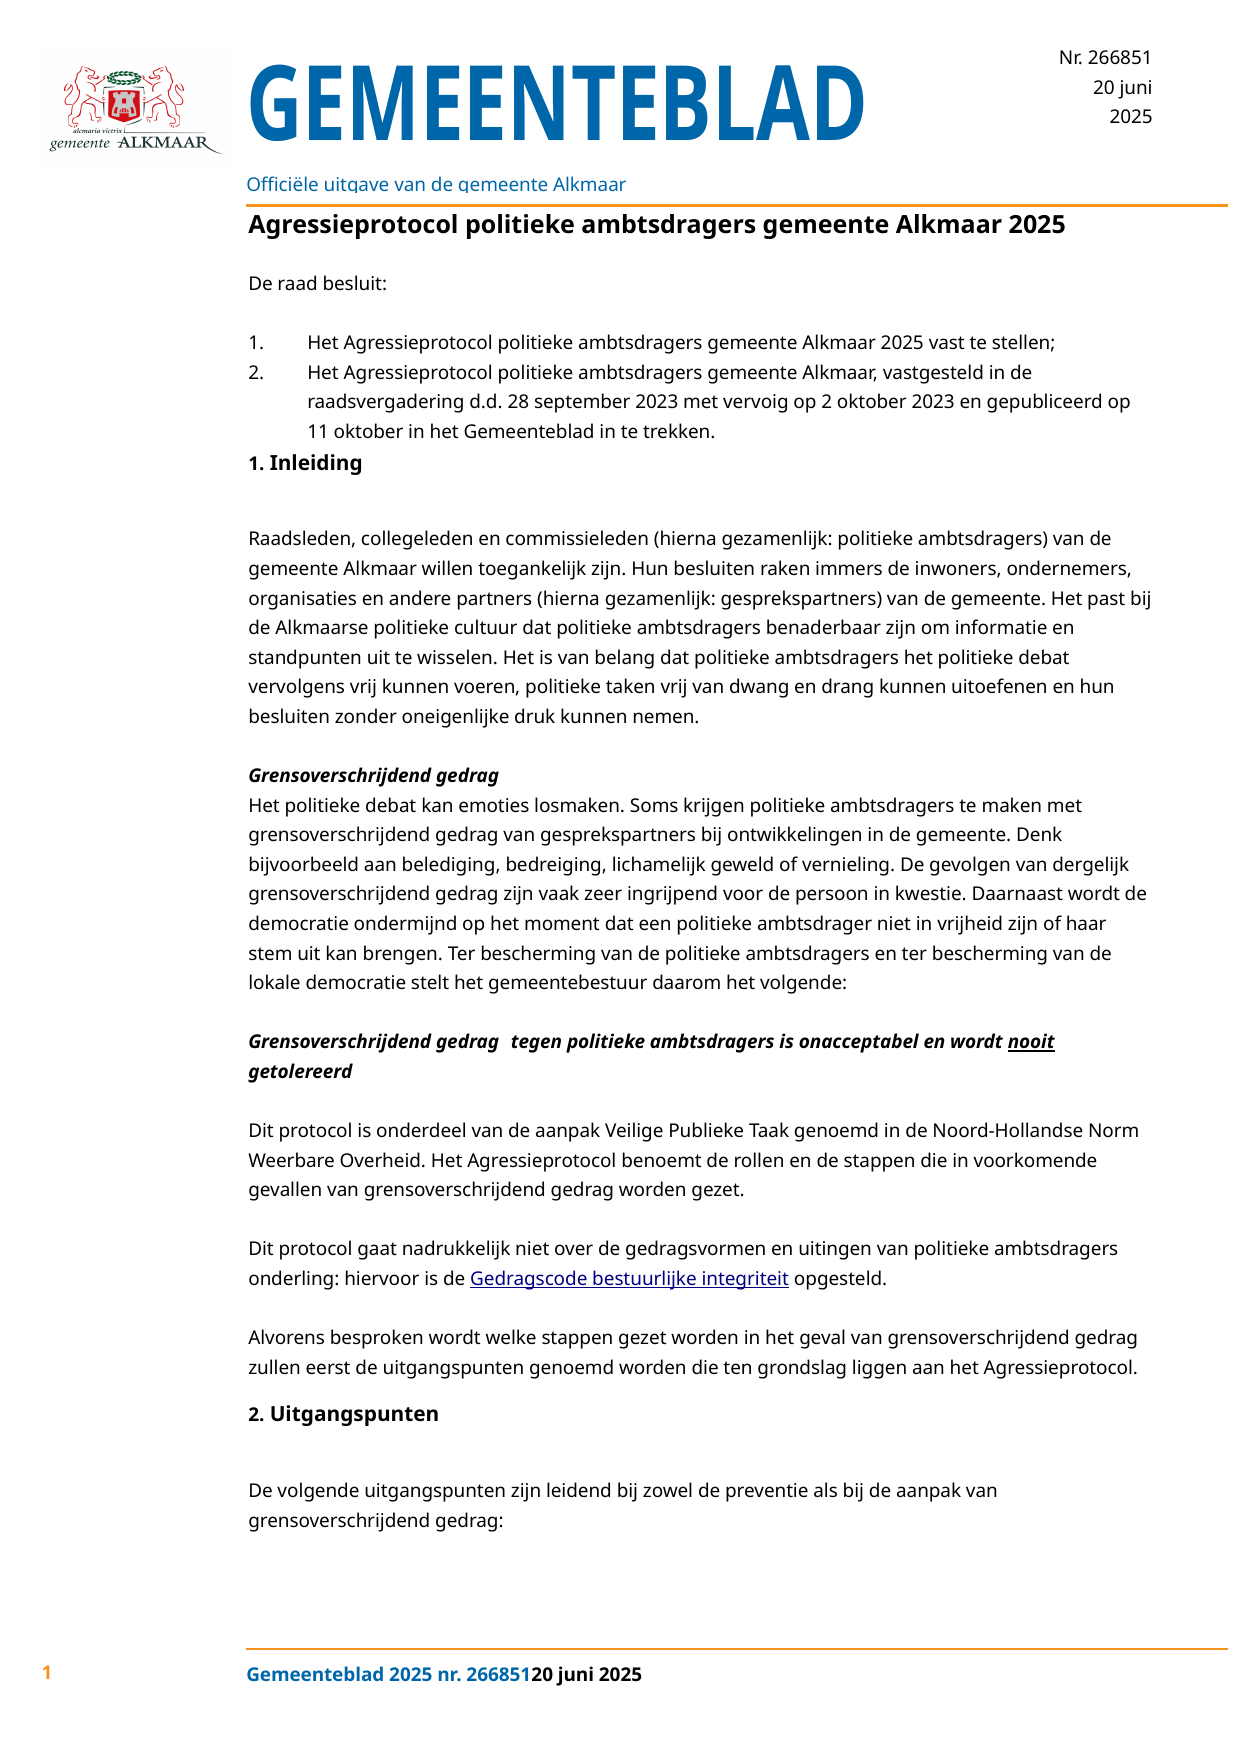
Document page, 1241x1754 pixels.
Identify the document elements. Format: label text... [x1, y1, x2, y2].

text De raad besluit: [248, 270, 1152, 296]
list Het Agressieprotocol politieke ambtsdragers gemeente Alkmaar 2025 vast te stellen; [248, 329, 1152, 355]
text De volgende uitgangspunten zijn leidend bij zowel de preventie als bij de aanpak van grensoverschrijdend gedrag: [248, 1477, 1152, 1532]
text Agressieprotocol politieke ambtsdragers gemeente Alkmaar 2025 [248, 207, 1152, 241]
list Het Agressieprotocol politieke ambtsdragers gemeente Alkmaar, vastgesteld in de raadsvergadering d.d. 28 september 2023 met vervoig op 2 oktober 2023 en gepubliceerd op 11 oktober in het Gemeenteblad in te trekken. [248, 359, 1152, 444]
text 1. Inleiding [248, 448, 1152, 476]
text Grensoverschrijdend gedrag tegen politieke ambtsdragers is onacceptabel en wordt nooit getolereerd [248, 1028, 1152, 1084]
text 2. Uitgangspunten [248, 1399, 1152, 1428]
text Grensoverschrijdend gedrag [248, 762, 1152, 788]
text Het politieke debat kan emoties losmaken. Soms krijgen politieke ambtsdragers te maken met grensoverschrijdend gedrag van gesprekspartners bij ontwikkelingen in de gemeente. Denk bijvoorbeeld aan belediging, bedreiging, lichamelijk geweld of vernieling. De gevolgen van dergelijk grensoverschrijdend gedrag zijn vaak zeer ingrijpend voor de persoon in kwestie. Daarnaast wordt de democratie ondermijnd op het moment dat een politieke ambtsdrager niet in vrijheid zijn of haar stem uit kan brengen. Ter bescherming van de politieke ambtsdragers en ter bescherming van de lokale democratie stelt het gemeentebestuur daarom het volgende: [248, 792, 1152, 995]
text Dit protocol is onderdeel van de aanpak Veilige Publieke Taak genoemd in de Noord-Hollandse Norm Weerbare Overheid. Het Agressieprotocol benoemt de rollen en de stappen die in voorkomende gevallen van grensoverschrijdend gedrag worden gezet. [248, 1117, 1152, 1202]
text Raadsleden, collegeleden en commissieleden (hierna gezamenlijk: politieke ambtsdragers) van de gemeente Alkmaar willen toegankelijk zijn. Hun besluiten raken immers de inwoners, ondernemers, organisaties en andere partners (hierna gezamenlijk: gesprekspartners) van de gemeente. Het past bij de Alkmaarse politieke cultuur dat politieke ambtsdragers benaderbaar zijn om informatie en standpunten uit te wisselen. Het is van belang dat politieke ambtsdragers het politieke debat vervolgens vrij kunnen voeren, politieke taken vrij van dwang en drang kunnen uitoefenen en hun besluiten zonder oneigenlijke druk kunnen nemen. [248, 526, 1152, 729]
text Dit protocol gaat nadrukkelijk niet over de gedragsvormen en uitingen van politieke ambtsdragers onderling: hiervoor is de Gedragscode bestuurlijke integriteit opgesteld. [248, 1236, 1152, 1291]
text Alvorens besproken wordt welke stappen gezet worden in het geval van grensoverschrijdend gedrag zullen eerst de uitgangspunten genoemd worden die ten grondslag liggen aan het Agressieprotocol. [248, 1324, 1152, 1379]
picture [41, 47, 231, 172]
